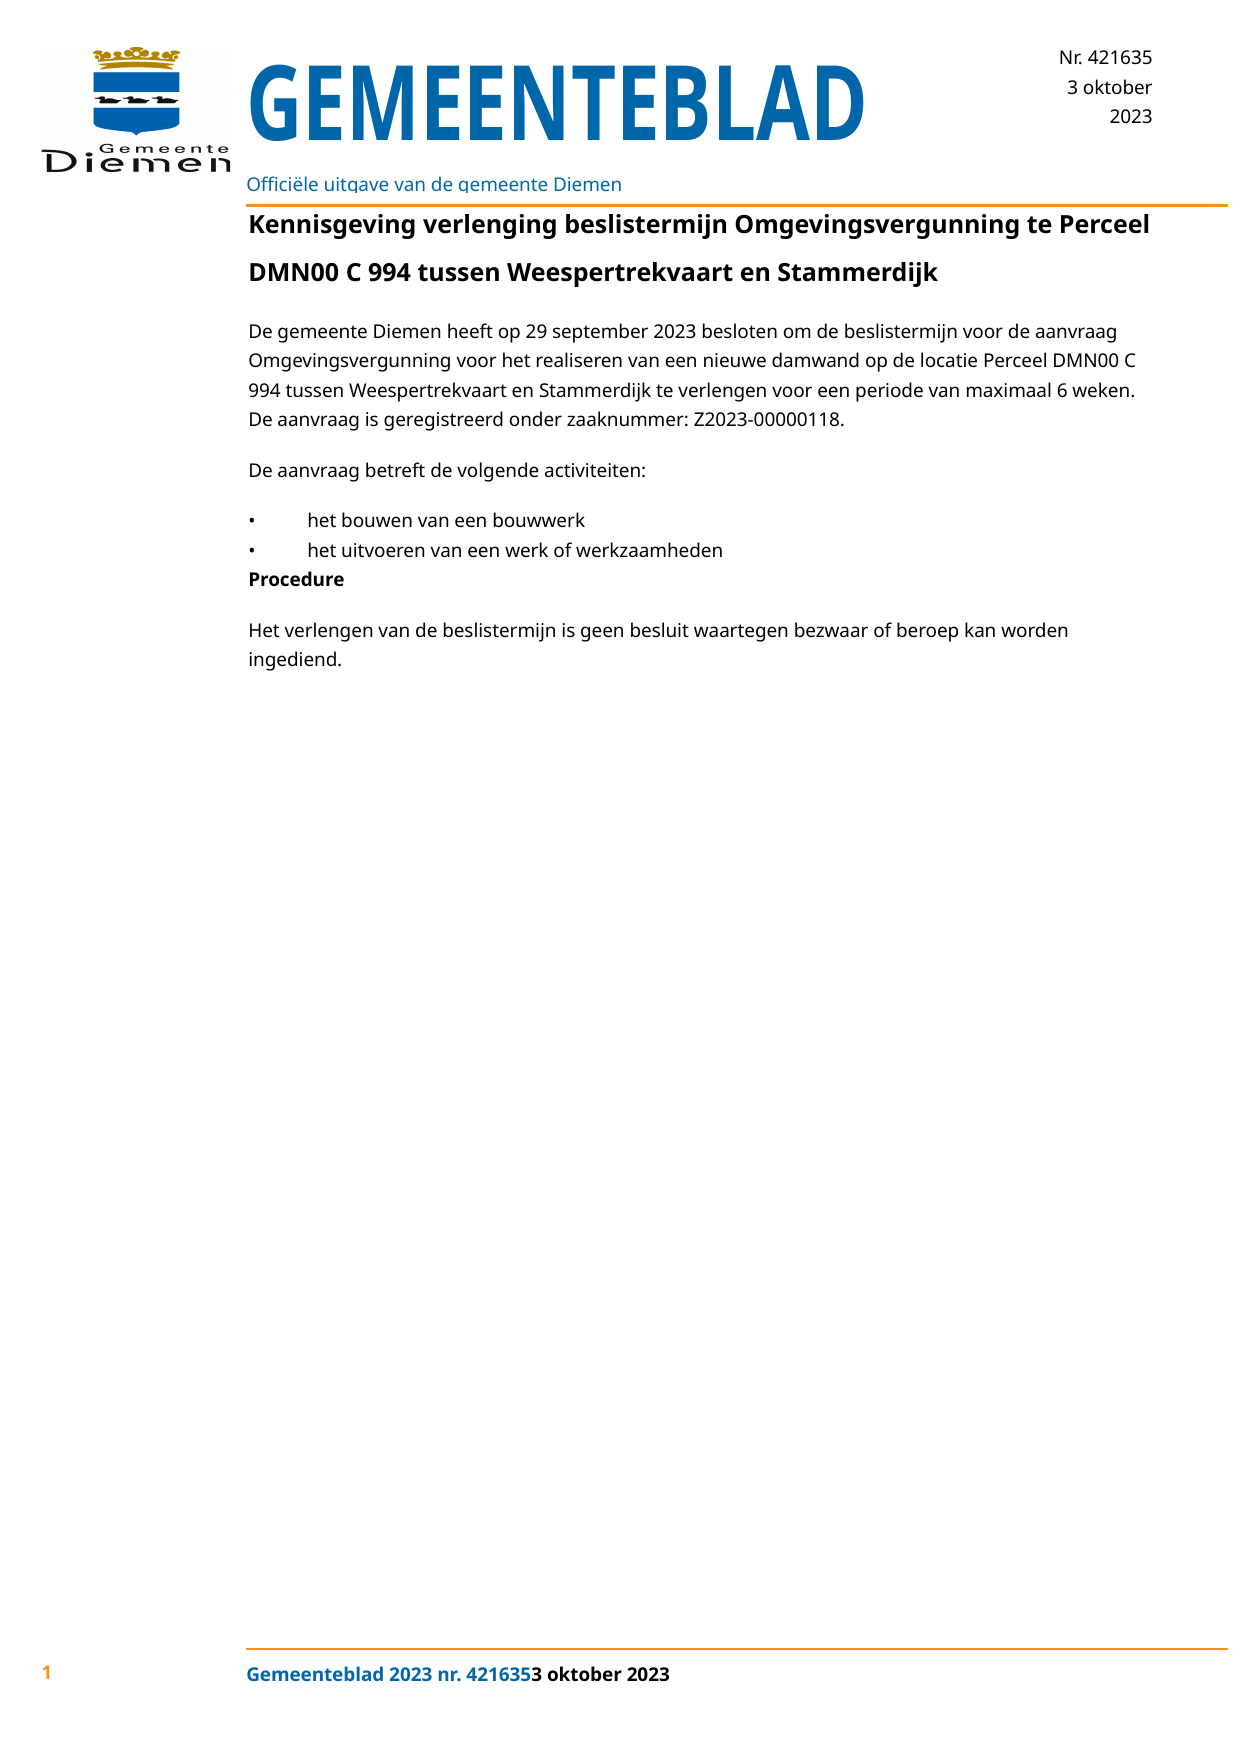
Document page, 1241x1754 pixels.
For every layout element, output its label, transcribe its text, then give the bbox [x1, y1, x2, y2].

text Kennisgeving verlenging beslistermijn Omgevingsvergunning te Perceel DMN00 C 994 tussen Weespertrekvaart en Stammerdijk [248, 207, 1152, 288]
list het bouwen van een bouwwerk [248, 507, 1152, 533]
text De gemeente Diemen heeft op 29 september 2023 besloten om de beslistermijn voor de aanvraag Omgevingsvergunning voor het realiseren van een nieuwe damwand op de locatie Perceel DMN00 C 994 tussen Weespertrekvaart en Stammerdijk te verlengen voor een periode van maximaal 6 weken. De aanvraag is geregistreerd onder zaaknummer: Z2023-00000118. [248, 318, 1152, 432]
list het uitvoeren van een werk of werkzaamheden [248, 537, 1152, 563]
text Procedure [248, 567, 1152, 592]
text Het verlengen van de beslistermijn is geen besluit waartegen bezwaar of beroep kan worden ingediend. [248, 617, 1152, 672]
text De aanvraag betreft de volgende activiteiten: [248, 457, 1152, 483]
picture [41, 47, 231, 172]
